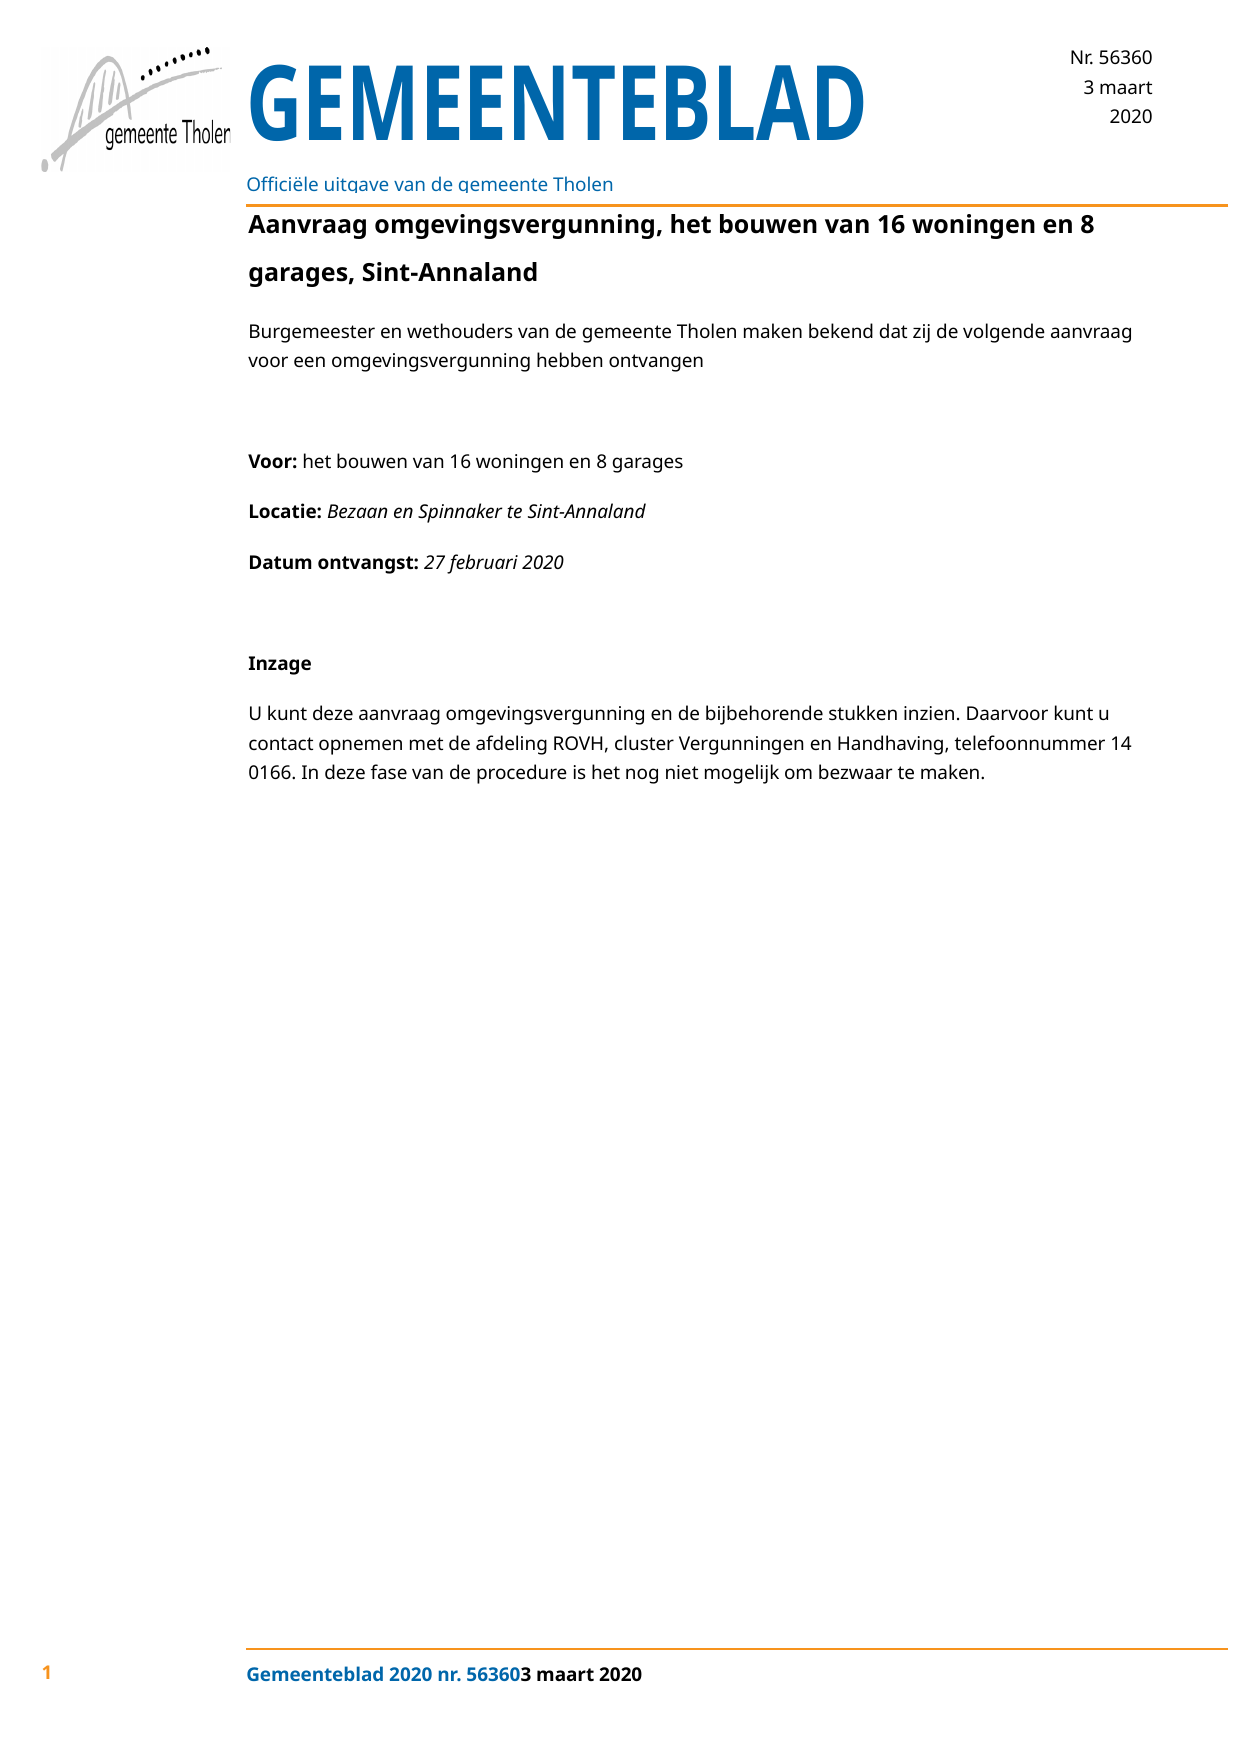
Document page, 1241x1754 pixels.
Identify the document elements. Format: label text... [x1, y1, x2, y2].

picture [41, 47, 231, 172]
text Inzage [248, 650, 1152, 676]
text Datum ontvangst: 27 februari 2020 [248, 549, 1152, 575]
text Burgemeester en wethouders van de gemeente Tholen maken bekend dat zij de volgende aanvraag voor een omgevingsvergunning hebben ontvangen [248, 318, 1152, 373]
text U kunt deze aanvraag omgevingsvergunning en de bijbehorende stukken inzien. Daarvoor kunt u contact opnemen met de afdeling ROVH, cluster Vergunningen en Handhaving, telefoonnummer 14 0166. In deze fase van de procedure is het nog niet mogelijk om bezwaar te maken. [248, 700, 1152, 785]
text Locatie: Bezaan en Spinnaker te Sint-Annaland [248, 499, 1152, 524]
text Voor: het bouwen van 16 woningen en 8 garages [248, 448, 1152, 474]
text Aanvraag omgevingsvergunning, het bouwen van 16 woningen en 8 garages, Sint-Annaland [248, 207, 1152, 288]
